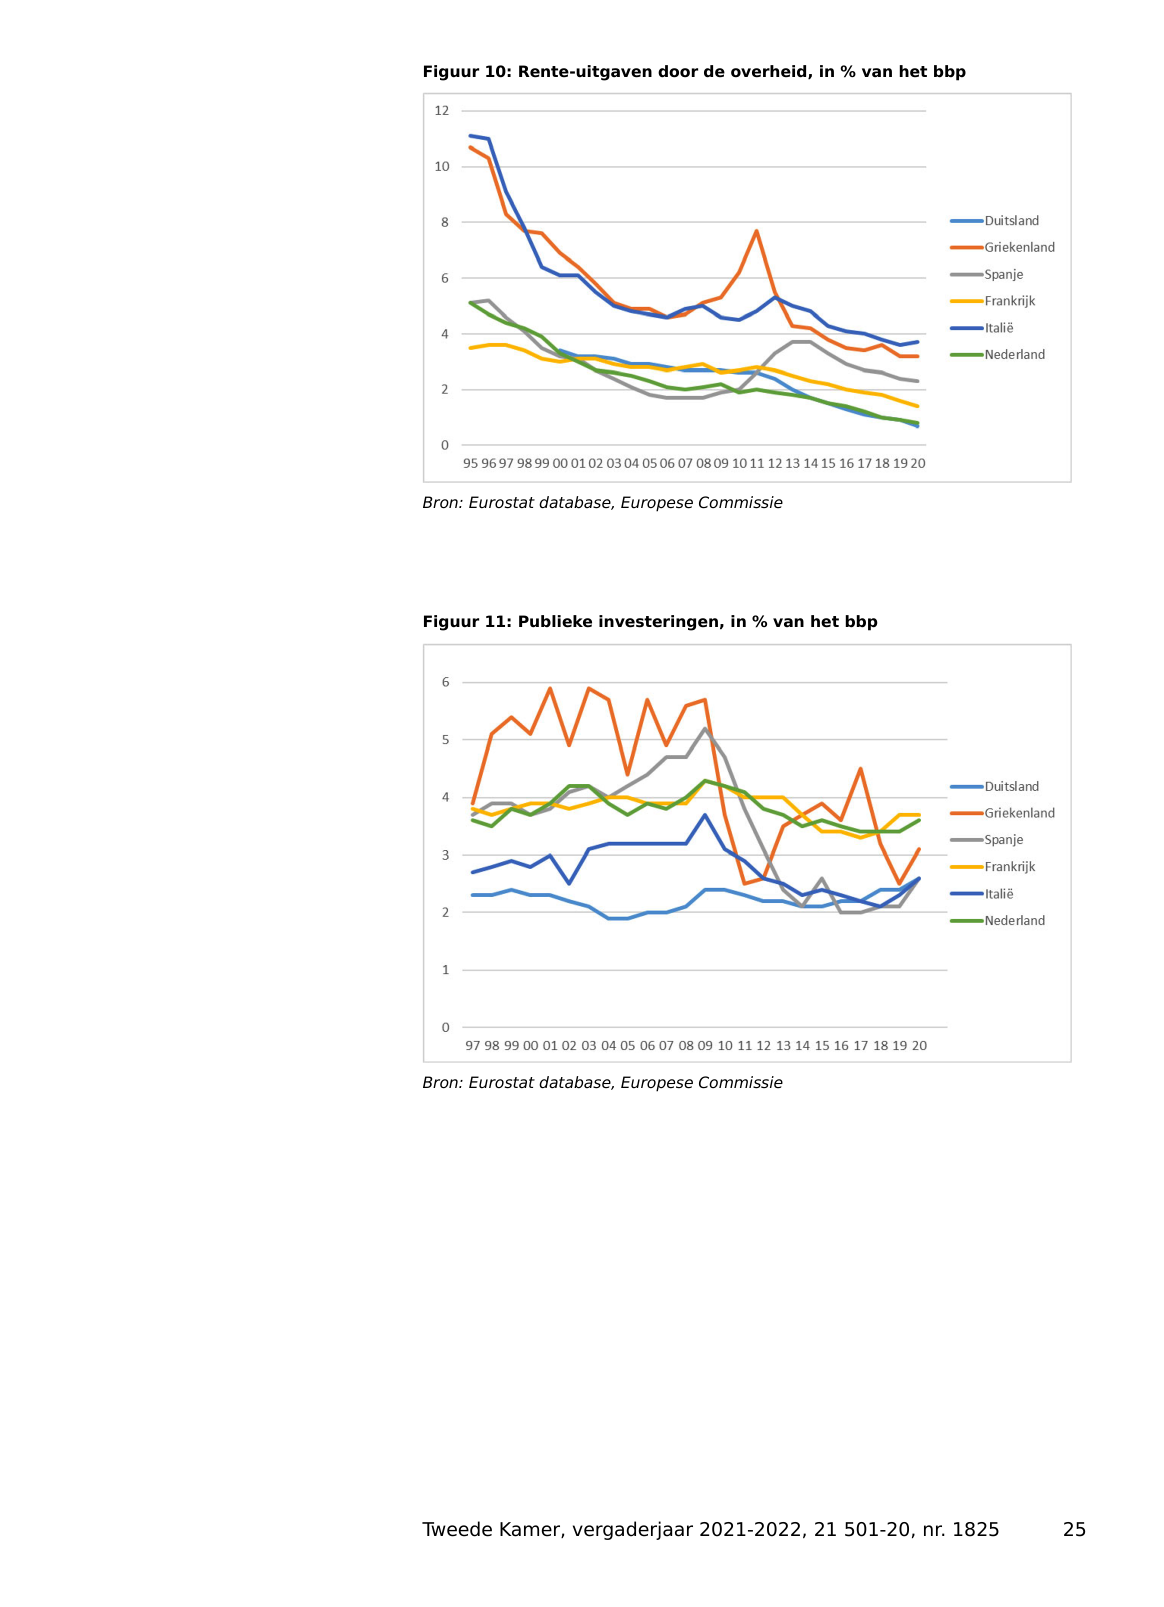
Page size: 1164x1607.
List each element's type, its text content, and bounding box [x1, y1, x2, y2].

text Bron: Eurostat database, Europese Commissie [422, 1074, 1072, 1093]
picture [422, 643, 1072, 1063]
picture [422, 92, 1072, 483]
text Figuur 11: Publieke investeringen, in % van het bbp [422, 613, 1072, 632]
text Figuur 10: Rente-uitgaven door de overheid, in % van het bbp [422, 63, 1072, 81]
text Bron: Eurostat database, Europese Commissie [422, 494, 1072, 512]
